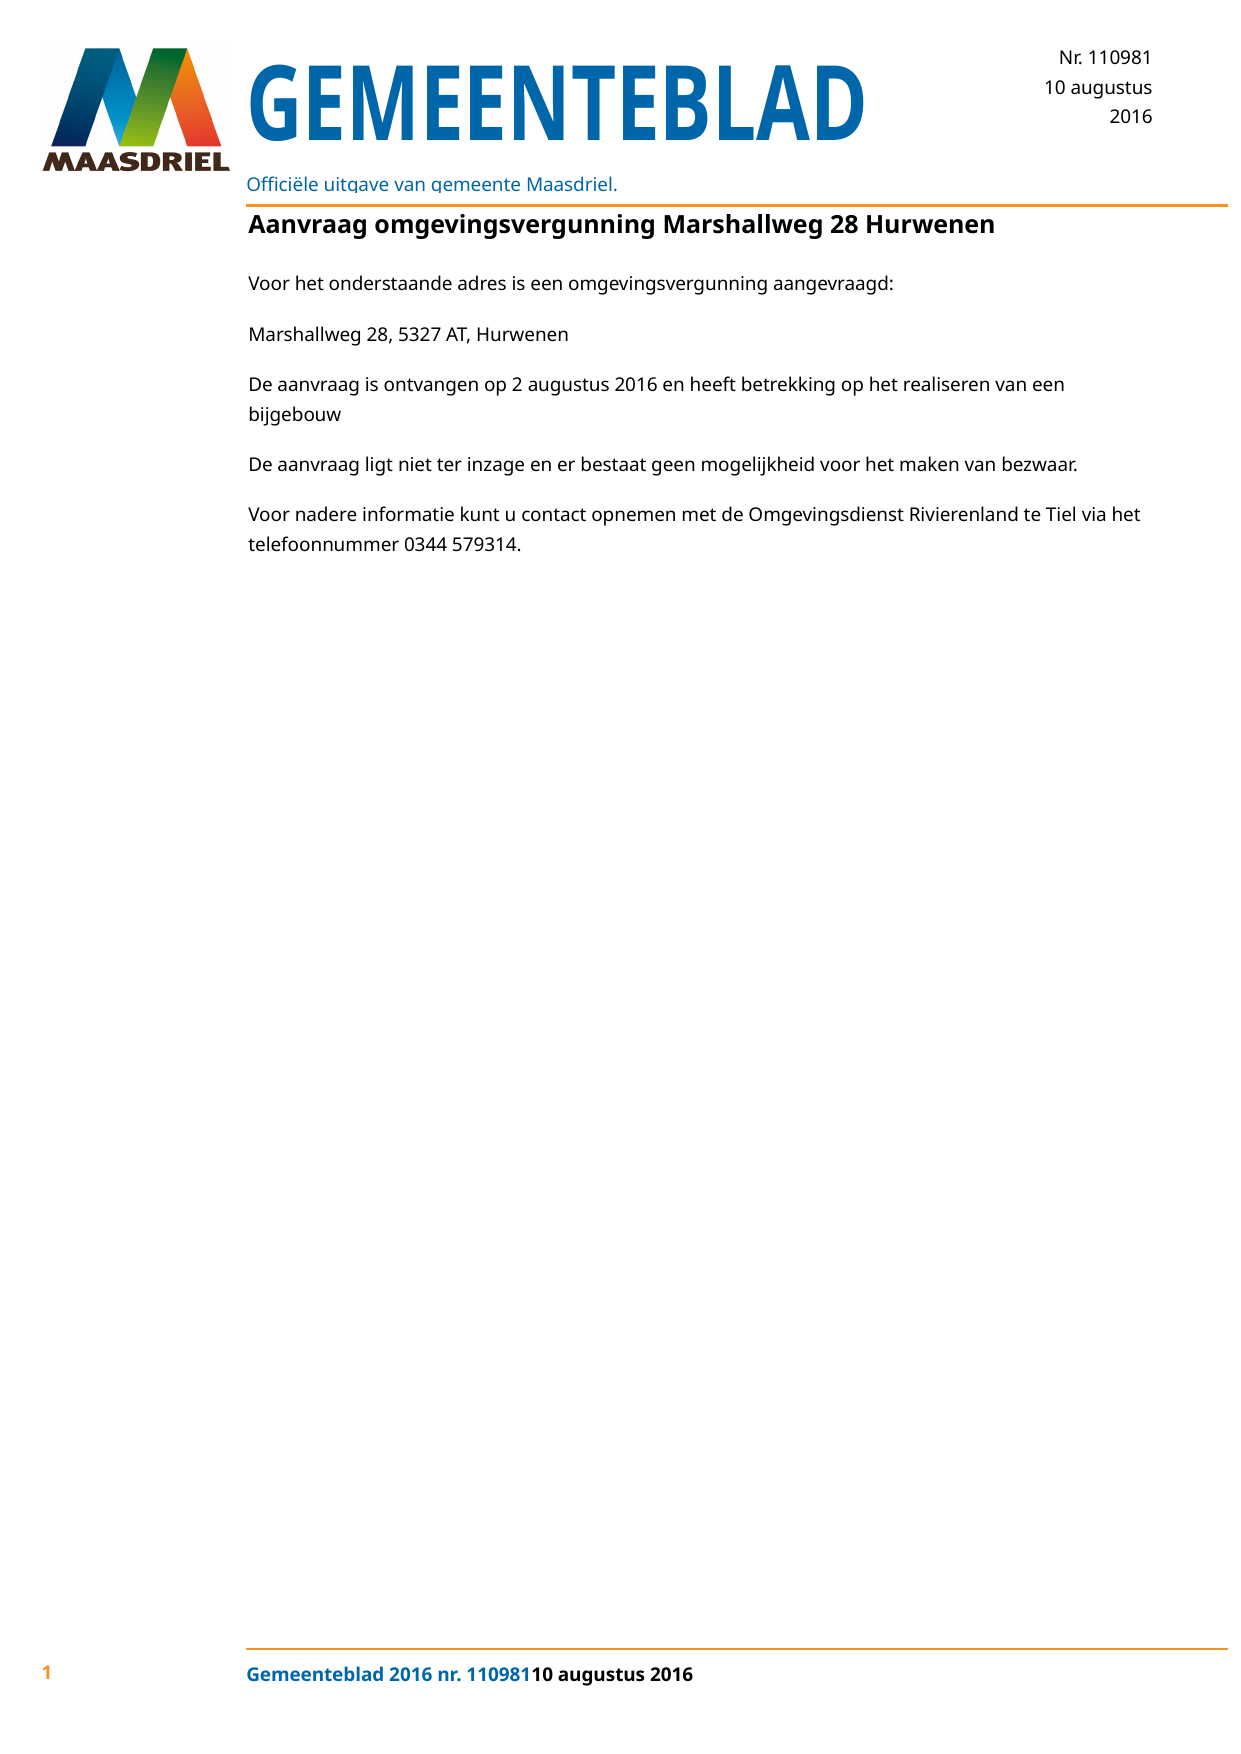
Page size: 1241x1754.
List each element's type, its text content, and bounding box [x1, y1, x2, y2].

picture [41, 47, 231, 172]
text Voor nadere informatie kunt u contact opnemen met de Omgevingsdienst Rivierenland te Tiel via het telefoonnummer 0344 579314. [248, 502, 1152, 557]
text Voor het onderstaande adres is een omgevingsvergunning aangevraagd: [248, 270, 1152, 296]
text De aanvraag ligt niet ter inzage en er bestaat geen mogelijkheid voor het maken van bezwaar. [248, 451, 1152, 477]
text Aanvraag omgevingsvergunning Marshallweg 28 Hurwenen [248, 207, 1152, 241]
text Marshallweg 28, 5327 AT, Hurwenen [248, 321, 1152, 346]
text De aanvraag is ontvangen op 2 augustus 2016 en heeft betrekking op het realiseren van een bijgebouw [248, 371, 1152, 426]
